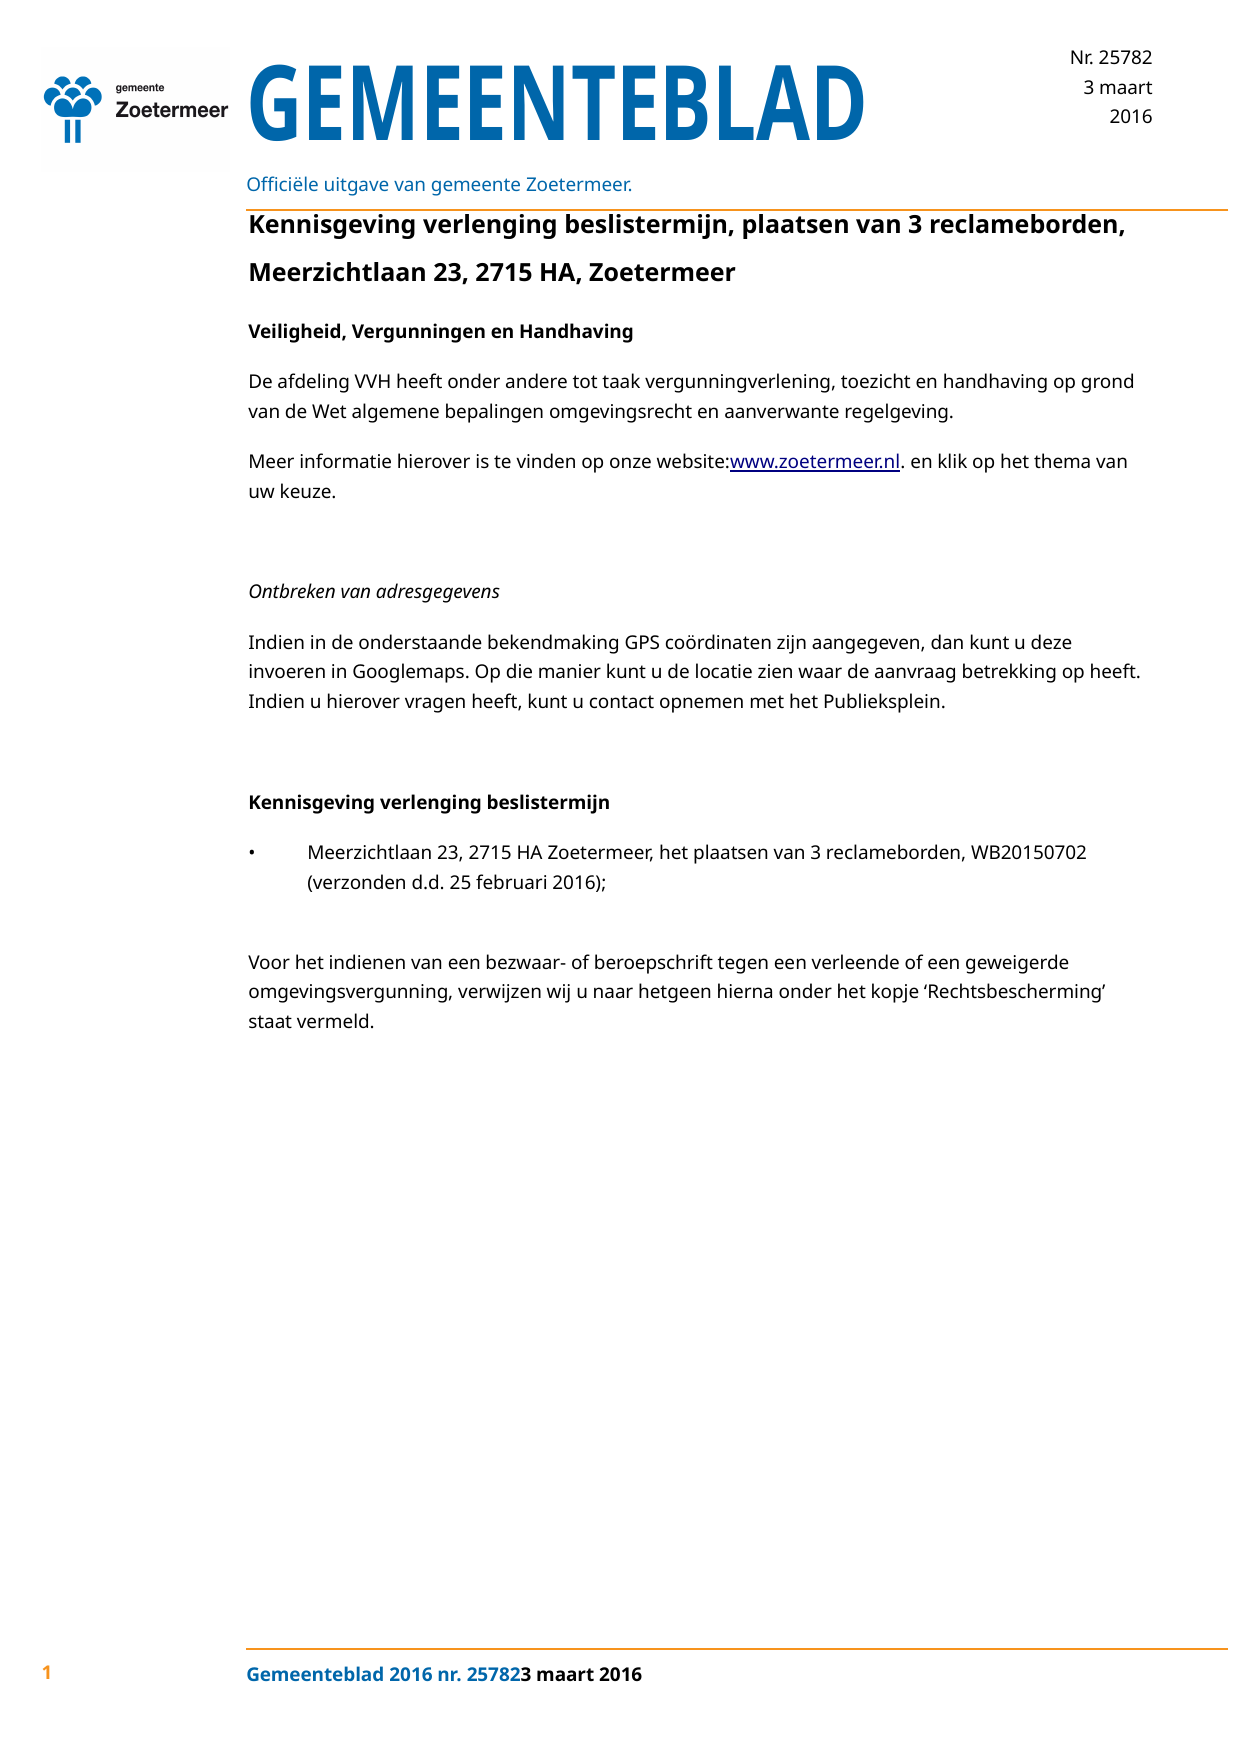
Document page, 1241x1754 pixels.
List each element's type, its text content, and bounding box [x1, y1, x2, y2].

list Meerzichtlaan 23, 2715 HA Zoetermeer, het plaatsen van 3 reclameborden, WB20150702 (verzonden d.d. 25 februari 2016); [248, 839, 1152, 895]
text Kennisgeving verlenging beslistermijn, plaatsen van 3 reclameborden, Meerzichtlaan 23, 2715 HA, Zoetermeer [248, 211, 1152, 288]
text Ontbreken van adresgegevens [248, 579, 1152, 604]
text Voor het indienen van een bezwaar- of beroepschrift tegen een verleende of een geweigerde omgevingsvergunning, verwijzen wij u naar hetgeen hierna onder het kopje ‘Rechtsbescherming’ staat vermeld. [248, 949, 1152, 1034]
text Veiligheid, Vergunningen en Handhaving [248, 318, 1152, 344]
text Kennisgeving verlenging beslistermijn [248, 789, 1152, 815]
text Indien in de onderstaande bekendmaking GPS coördinaten zijn aangegeven, dan kunt u deze invoeren in Googlemaps. Op die manier kunt u de locatie zien waar de aanvraag betrekking op heeft. Indien u hierover vragen heeft, kunt u contact opnemen met het Publieksplein. [248, 629, 1152, 714]
text De afdeling VVH heeft onder andere tot taak vergunningverlening, toezicht en handhaving op grond van de Wet algemene bepalingen omgevingsrecht en aanverwante regelgeving. [248, 368, 1152, 424]
picture [41, 47, 231, 172]
text Meer informatie hierover is te vinden op onze website:www.zoetermeer.nl. en klik op het thema van uw keuze. [248, 448, 1152, 504]
